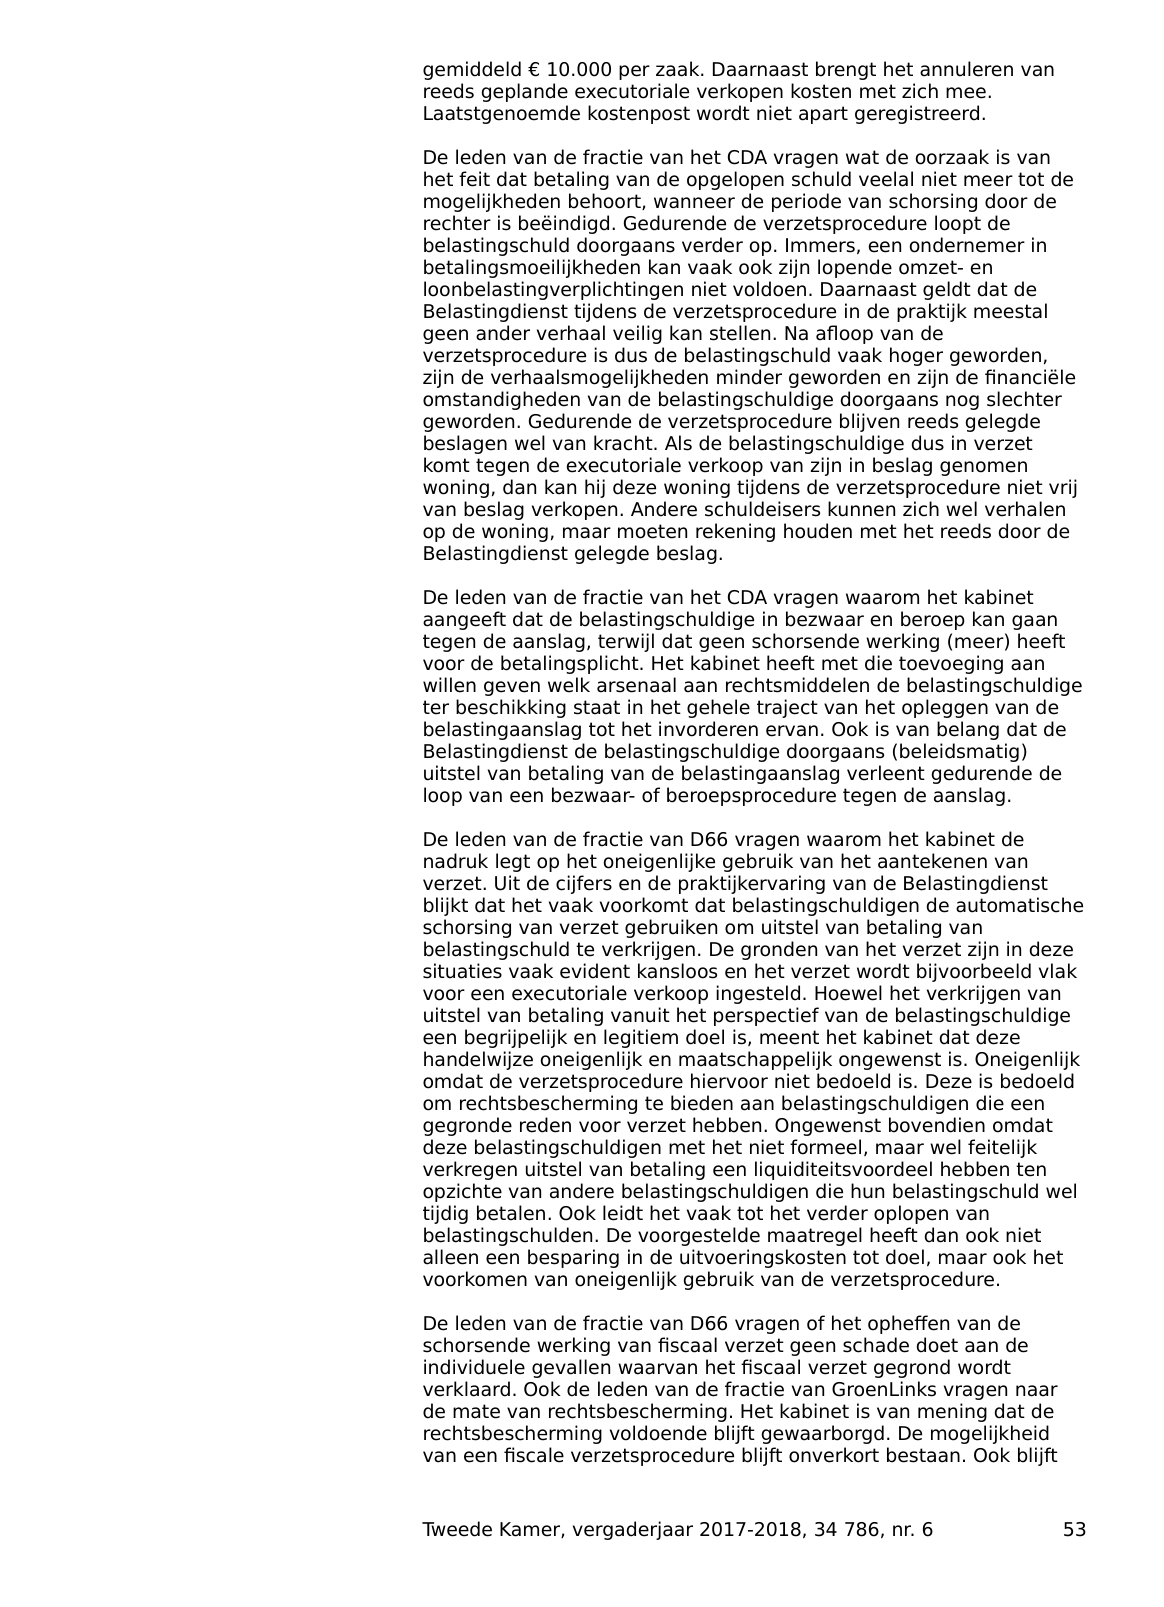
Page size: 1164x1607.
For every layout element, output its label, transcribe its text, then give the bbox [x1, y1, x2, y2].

text De leden van de fractie van het CDA vragen wat de oorzaak is van het feit dat betaling van de opgelopen schuld veelal niet meer tot de mogelijkheden behoort, wanneer de periode van schorsing door de rechter is beëindigd. Gedurende de verzetsprocedure loopt de belastingschuld doorgaans verder op. Immers, een ondernemer in betalingsmoeilijkheden kan vaak ook zijn lopende omzet- en loonbelastingverplichtingen niet voldoen. Daarnaast geldt dat de Belastingdienst tijdens de verzetsprocedure in de praktijk meestal geen ander verhaal veilig kan stellen. Na afloop van de verzetsprocedure is dus de belastingschuld vaak hoger geworden, zijn de verhaalsmogelijkheden minder geworden en zijn de financiële omstandigheden van de belastingschuldige doorgaans nog slechter geworden. Gedurende de verzetsprocedure blijven reeds gelegde beslagen wel van kracht. Als de belastingschuldige dus in verzet komt tegen de executoriale verkoop van zijn in beslag genomen woning, dan kan hij deze woning tijdens de verzetsprocedure niet vrij van beslag verkopen. Andere schuldeisers kunnen zich wel verhalen op de woning, maar moeten rekening houden met het reeds door de Belastingdienst gelegde beslag. [422, 147, 1087, 565]
text gemiddeld € 10.000 per zaak. Daarnaast brengt het annuleren van reeds geplande executoriale verkopen kosten met zich mee. Laatstgenoemde kostenpost wordt niet apart geregistreerd. [422, 59, 1087, 125]
text De leden van de fractie van het CDA vragen waarom het kabinet aangeeft dat de belastingschuldige in bezwaar en beroep kan gaan tegen de aanslag, terwijl dat geen schorsende werking (meer) heeft voor de betalingsplicht. Het kabinet heeft met die toevoeging aan willen geven welk arsenaal aan rechtsmiddelen de belastingschuldige ter beschikking staat in het gehele traject van het opleggen van de belastingaanslag tot het invorderen ervan. Ook is van belang dat de Belastingdienst de belastingschuldige doorgaans (beleidsmatig) uitstel van betaling van de belastingaanslag verleent gedurende de loop van een bezwaar- of beroepsprocedure tegen de aanslag. [422, 587, 1087, 807]
text De leden van de fractie van D66 vragen of het opheffen van de schorsende werking van fiscaal verzet geen schade doet aan de individuele gevallen waarvan het fiscaal verzet gegrond wordt verklaard. Ook de leden van de fractie van GroenLinks vragen naar de mate van rechtsbescherming. Het kabinet is van mening dat de rechtsbescherming voldoende blijft gewaarborgd. De mogelijkheid van een fiscale verzetsprocedure blijft onverkort bestaan. Ook blijft [422, 1313, 1087, 1467]
text De leden van de fractie van D66 vragen waarom het kabinet de nadruk legt op het oneigenlijke gebruik van het aantekenen van verzet. Uit de cijfers en de praktijkervaring van de Belastingdienst blijkt dat het vaak voorkomt dat belastingschuldigen de automatische schorsing van verzet gebruiken om uitstel van betaling van belastingschuld te verkrijgen. De gronden van het verzet zijn in deze situaties vaak evident kansloos en het verzet wordt bijvoorbeeld vlak voor een executoriale verkoop ingesteld. Hoewel het verkrijgen van uitstel van betaling vanuit het perspectief van de belastingschuldige een begrijpelijk en legitiem doel is, meent het kabinet dat deze handelwijze oneigenlijk en maatschappelijk ongewenst is. Oneigenlijk omdat de verzetsprocedure hiervoor niet bedoeld is. Deze is bedoeld om rechtsbescherming te bieden aan belastingschuldigen die een gegronde reden voor verzet hebben. Ongewenst bovendien omdat deze belastingschuldigen met het niet formeel, maar wel feitelijk verkregen uitstel van betaling een liquiditeitsvoordeel hebben ten opzichte van andere belastingschuldigen die hun belastingschuld wel tijdig betalen. Ook leidt het vaak tot het verder oplopen van belastingschulden. De voorgestelde maatregel heeft dan ook niet alleen een besparing in de uitvoeringskosten tot doel, maar ook het voorkomen van oneigenlijk gebruik van de verzetsprocedure. [422, 829, 1087, 1291]
